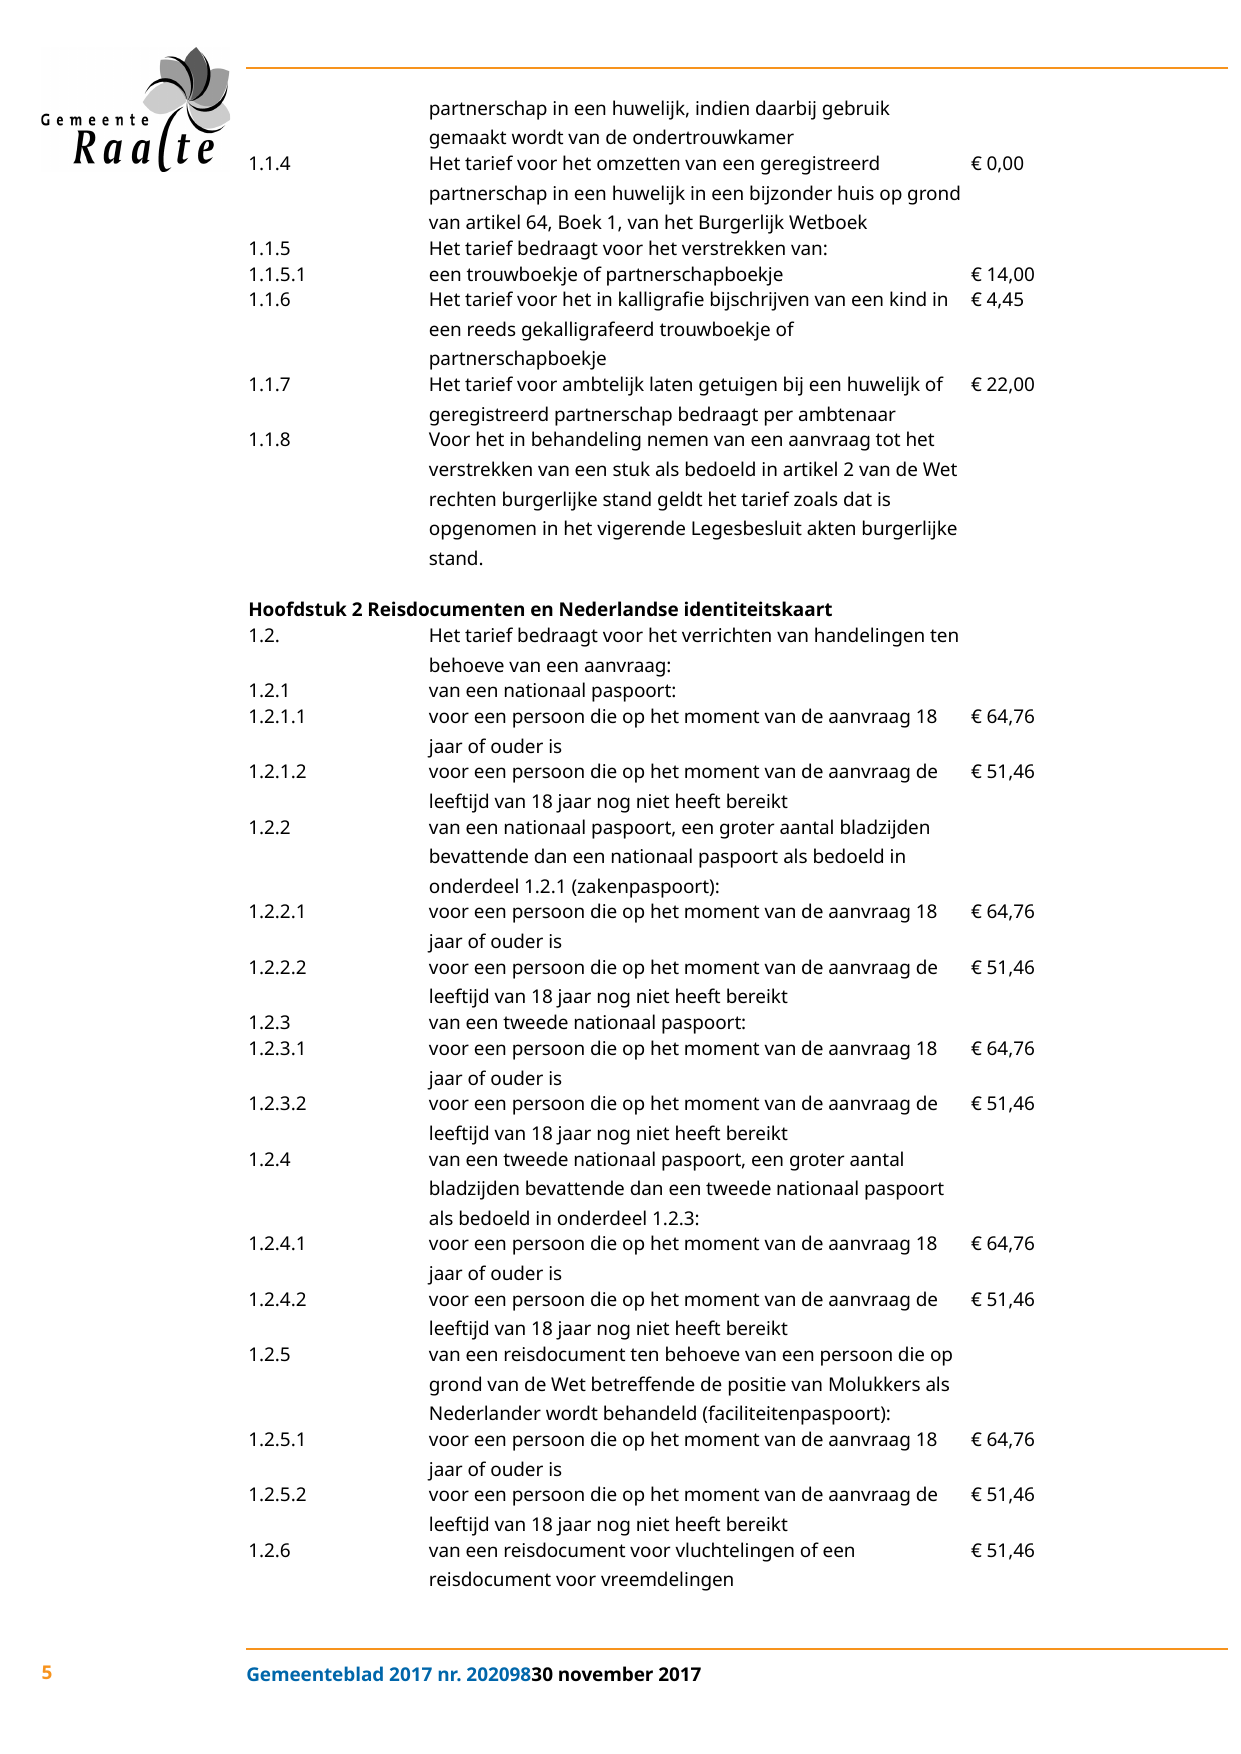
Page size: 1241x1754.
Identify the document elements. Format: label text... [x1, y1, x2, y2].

table_cell € 64,76 [971, 1035, 1152, 1090]
table_cell van een tweede nationaal paspoort: [429, 1009, 971, 1035]
table_cell voor een persoon die op het moment van de aanvraag de leeftijd van 18 jaar nog niet heeft bereikt [429, 1286, 971, 1341]
table_cell [429, 571, 971, 596]
table_cell € 4,45 [971, 286, 1152, 371]
table_cell 1.2.1.1 [248, 703, 429, 758]
table_cell € 64,76 [971, 703, 1152, 758]
table_cell van een reisdocument voor vluchtelingen of een reisdocument voor vreemdelingen [429, 1537, 971, 1592]
picture [41, 47, 231, 172]
table_cell € 51,46 [971, 759, 1152, 814]
table_cell Het tarief bedraagt voor het verstrekken van: [429, 235, 971, 261]
table_cell € 64,76 [971, 899, 1152, 954]
table_cell [248, 571, 429, 596]
table_cell 1.2.1.2 [248, 759, 429, 814]
table_cell 1.2.2 [248, 814, 429, 899]
table_cell € 51,46 [971, 1090, 1152, 1146]
table_cell € 51,46 [971, 954, 1152, 1009]
table_cell [248, 95, 429, 150]
table_cell van een nationaal paspoort: [429, 678, 971, 703]
table_cell voor een persoon die op het moment van de aanvraag de leeftijd van 18 jaar nog niet heeft bereikt [429, 954, 971, 1009]
table_cell voor een persoon die op het moment van de aanvraag de leeftijd van 18 jaar nog niet heeft bereikt [429, 1090, 971, 1146]
table_cell 1.2.5.1 [248, 1426, 429, 1481]
table_cell [971, 427, 1152, 571]
table_cell € 51,46 [971, 1537, 1152, 1592]
table_cell [971, 596, 1152, 622]
table_cell 1.1.5.1 [248, 261, 429, 286]
table_cell [971, 571, 1152, 596]
table_cell 1.2. [248, 622, 429, 677]
table_cell 1.2.3.2 [248, 1090, 429, 1146]
table_cell 1.2.4.2 [248, 1286, 429, 1341]
table_cell [971, 235, 1152, 261]
table_cell 1.2.4.1 [248, 1231, 429, 1286]
table_cell € 22,00 [971, 371, 1152, 427]
table_cell van een reisdocument ten behoeve van een persoon die op grond van de Wet betreffende de positie van Molukkers als Nederlander wordt behandeld (faciliteitenpaspoort): [429, 1341, 971, 1426]
table_cell [971, 1341, 1152, 1426]
table_cell een trouwboekje of partnerschapboekje [429, 261, 971, 286]
table_cell 1.2.3.1 [248, 1035, 429, 1090]
table_cell Het tarief voor het in kalligrafie bijschrijven van een kind in een reeds gekalligrafeerd trouwboekje of partnerschapboekje [429, 286, 971, 371]
table_cell 1.2.5.2 [248, 1481, 429, 1537]
table_cell 1.2.3 [248, 1009, 429, 1035]
table_cell 1.1.7 [248, 371, 429, 427]
table_cell € 14,00 [971, 261, 1152, 286]
table_cell partnerschap in een huwelijk, indien daarbij gebruik gemaakt wordt van de ondertrouwkamer [429, 95, 971, 150]
table_cell voor een persoon die op het moment van de aanvraag 18 jaar of ouder is [429, 1035, 971, 1090]
table_cell 1.1.8 [248, 427, 429, 571]
table_cell 1.2.4 [248, 1146, 429, 1231]
table_cell voor een persoon die op het moment van de aanvraag de leeftijd van 18 jaar nog niet heeft bereikt [429, 1481, 971, 1537]
table_cell 1.1.4 [248, 150, 429, 235]
table_cell 1.1.5 [248, 235, 429, 261]
table_cell € 64,76 [971, 1426, 1152, 1481]
table_cell 1.2.2.1 [248, 899, 429, 954]
table_cell € 51,46 [971, 1481, 1152, 1537]
table_cell [971, 814, 1152, 899]
table_cell Het tarief voor ambtelijk laten getuigen bij een huwelijk of geregistreerd partnerschap bedraagt per ambtenaar [429, 371, 971, 427]
table_cell 1.1.6 [248, 286, 429, 371]
table_cell van een tweede nationaal paspoort, een groter aantal bladzijden bevattende dan een tweede nationaal paspoort als bedoeld in onderdeel 1.2.3: [429, 1146, 971, 1231]
table_cell voor een persoon die op het moment van de aanvraag 18 jaar of ouder is [429, 703, 971, 758]
table_cell 1.2.5 [248, 1341, 429, 1426]
table_cell [971, 678, 1152, 703]
table_cell [971, 95, 1152, 150]
table_cell Het tarief voor het omzetten van een geregistreerd partnerschap in een huwelijk in een bijzonder huis op grond van artikel 64, Boek 1, van het Burgerlijk Wetboek [429, 150, 971, 235]
table_cell € 0,00 [971, 150, 1152, 235]
table_cell voor een persoon die op het moment van de aanvraag 18 jaar of ouder is [429, 1426, 971, 1481]
table_cell van een nationaal paspoort, een groter aantal bladzijden bevattende dan een nationaal paspoort als bedoeld in onderdeel 1.2.1 (zakenpaspoort): [429, 814, 971, 899]
table_cell Voor het in behandeling nemen van een aanvraag tot het verstrekken van een stuk als bedoeld in artikel 2 van de Wet rechten burgerlijke stand geldt het tarief zoals dat is opgenomen in het vigerende Legesbesluit akten burgerlijke stand. [429, 427, 971, 571]
table_cell voor een persoon die op het moment van de aanvraag de leeftijd van 18 jaar nog niet heeft bereikt [429, 759, 971, 814]
table_cell voor een persoon die op het moment van de aanvraag 18 jaar of ouder is [429, 899, 971, 954]
table_cell Het tarief bedraagt voor het verrichten van handelingen ten behoeve van een aanvraag: [429, 622, 971, 677]
table_cell [971, 1146, 1152, 1231]
table_cell Hoofdstuk 2 Reisdocumenten en Nederlandse identiteitskaart [248, 596, 971, 622]
table_cell € 64,76 [971, 1231, 1152, 1286]
table_cell 1.2.2.2 [248, 954, 429, 1009]
table_cell 1.2.6 [248, 1537, 429, 1592]
table_cell [971, 1009, 1152, 1035]
table_cell voor een persoon die op het moment van de aanvraag 18 jaar of ouder is [429, 1231, 971, 1286]
table_cell € 51,46 [971, 1286, 1152, 1341]
table_cell [971, 622, 1152, 677]
table_cell 1.2.1 [248, 678, 429, 703]
